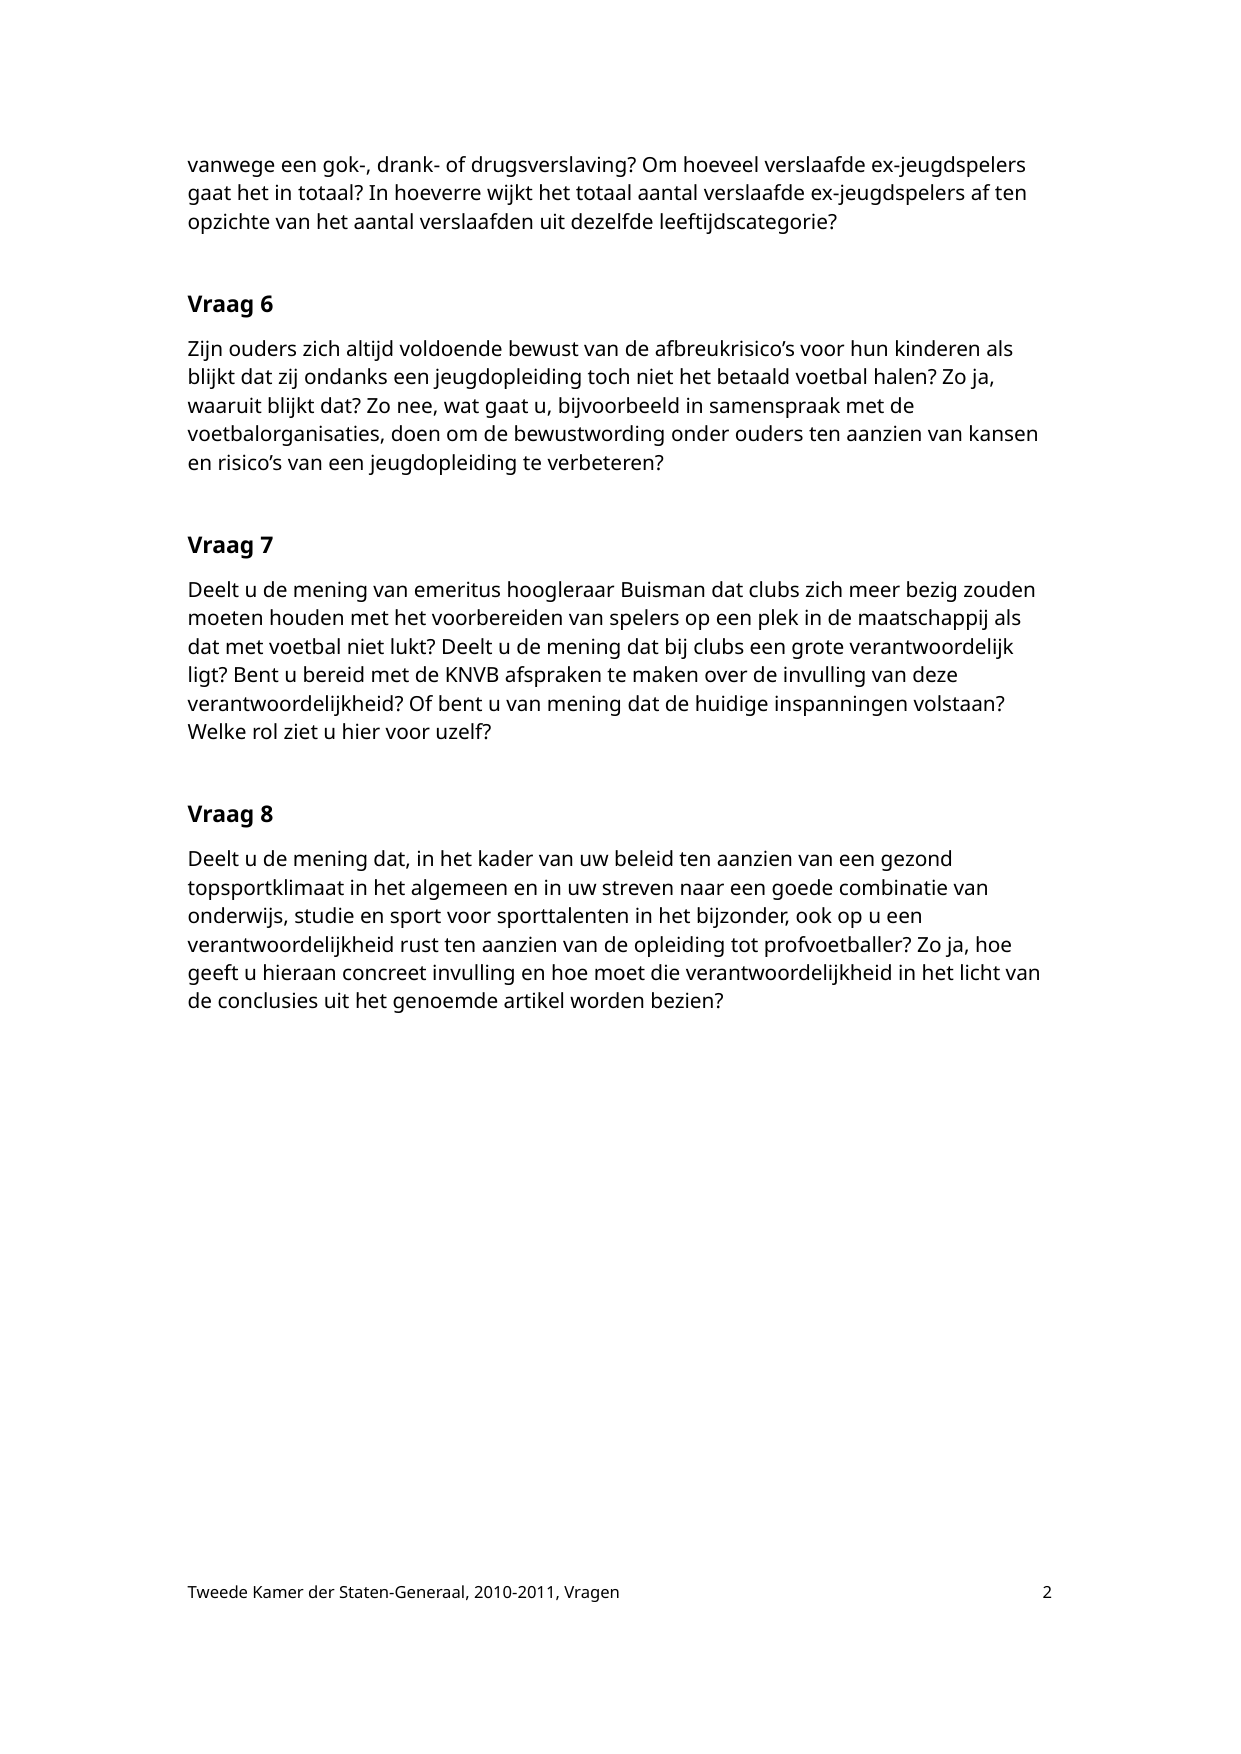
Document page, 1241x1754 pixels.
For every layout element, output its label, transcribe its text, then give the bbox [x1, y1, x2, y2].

text vanwege een gok-, drank- of drugsverslaving? Om hoeveel verslaafde ex-jeugdspelers gaat het in totaal? In hoeverre wijkt het totaal aantal verslaafde ex-jeugdspelers af ten opzichte van het aantal verslaafden uit dezelfde leeftijdscategorie? [187, 150, 1053, 235]
subtitle Vraag 7 [187, 529, 1053, 560]
text Zijn ouders zich altijd voldoende bewust van de afbreukrisico’s voor hun kinderen als blijkt dat zij ondanks een jeugdopleiding toch niet het betaald voetbal halen? Zo ja, waaruit blijkt dat? Zo nee, wat gaat u, bijvoorbeeld in samenspraak met de voetbalorganisaties, doen om de bewustwording onder ouders ten aanzien van kansen en risico’s van een jeugdopleiding te verbeteren? [187, 334, 1053, 476]
text Deelt u de mening van emeritus hoogleraar Buisman dat clubs zich meer bezig zouden moeten houden met het voorbereiden van spelers op een plek in de maatschappij als dat met voetbal niet lukt? Deelt u de mening dat bij clubs een grote verantwoordelijk ligt? Bent u bereid met de KNVB afspraken te maken over de invulling van deze verantwoordelijkheid? Of bent u van mening dat de huidige inspanningen volstaan? Welke rol ziet u hier voor uzelf? [187, 575, 1053, 746]
subtitle Vraag 6 [187, 288, 1053, 319]
text Deelt u de mening dat, in het kader van uw beleid ten aanzien van een gezond topsportklimaat in het algemeen en in uw streven naar een goede combinatie van onderwijs, studie en sport voor sporttalenten in het bijzonder, ook op u een verantwoordelijkheid rust ten aanzien van de opleiding tot profvoetballer? Zo ja, hoe geeft u hieraan concreet invulling en hoe moet die verantwoordelijkheid in het licht van de conclusies uit het genoemde artikel worden bezien? [187, 844, 1053, 1015]
subtitle Vraag 8 [187, 798, 1053, 829]
